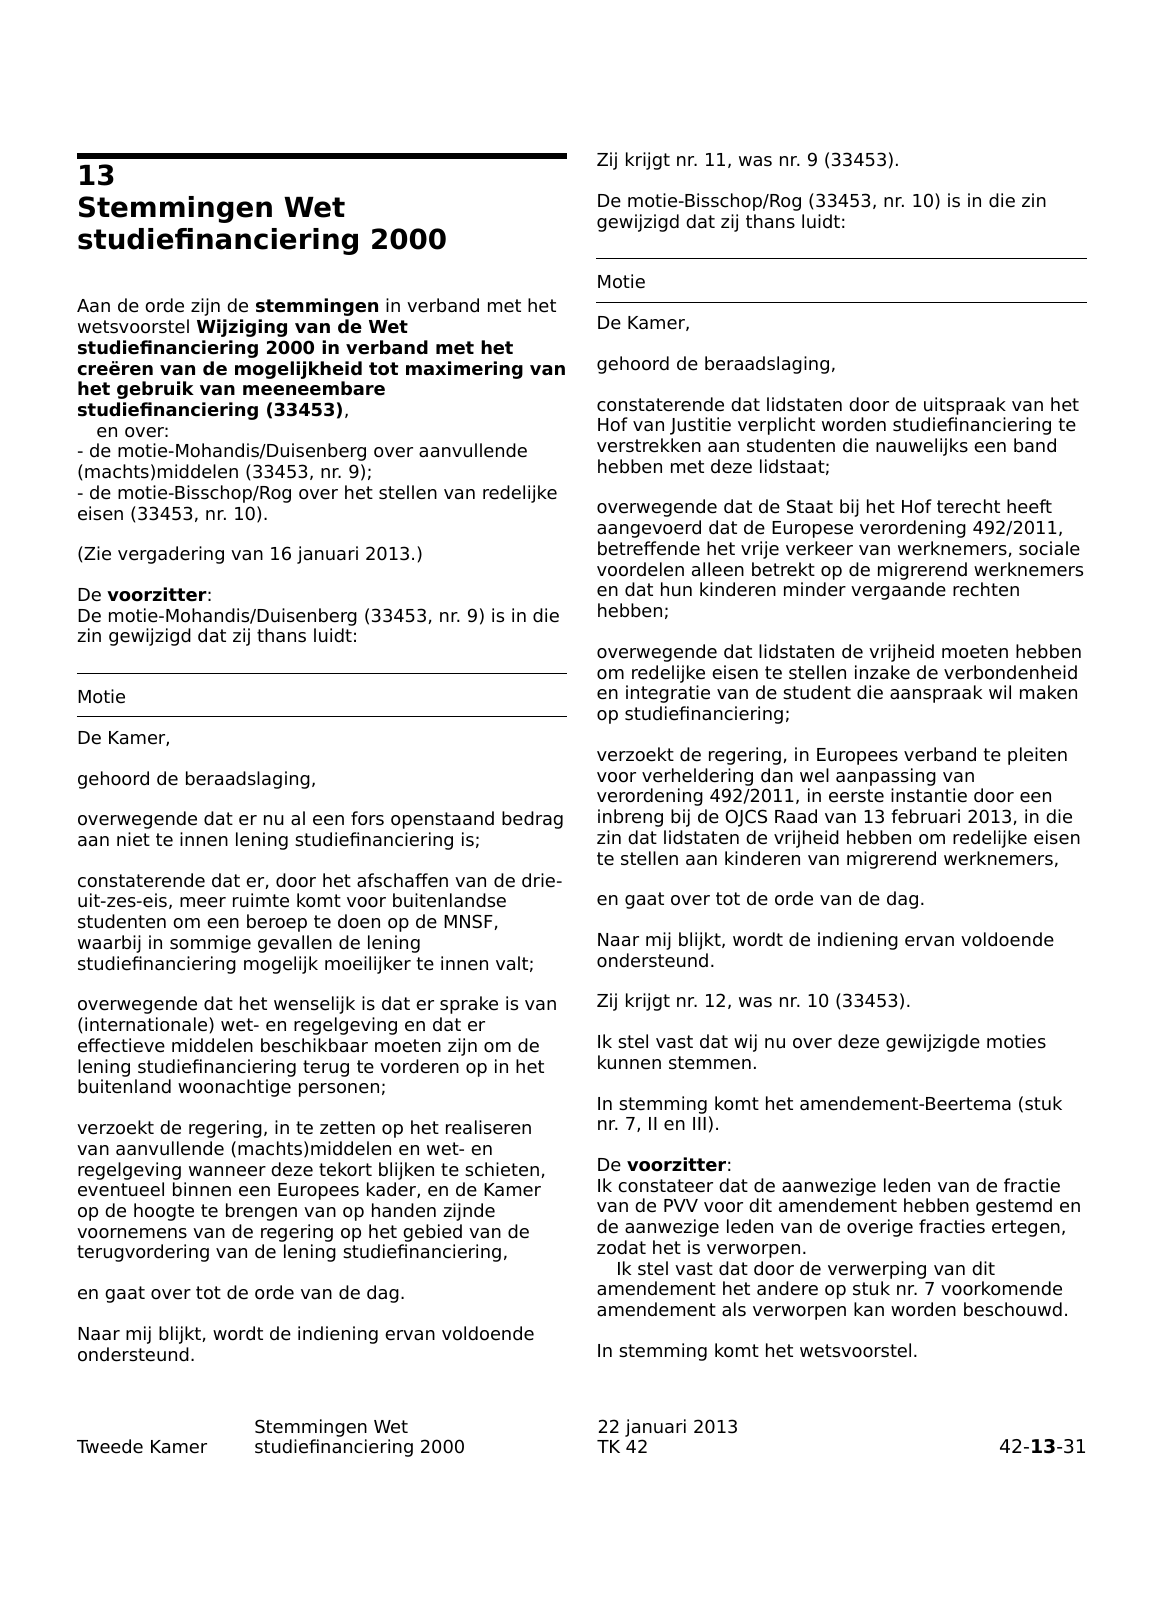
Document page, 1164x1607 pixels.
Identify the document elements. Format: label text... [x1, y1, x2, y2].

text De voorzitter: [77, 585, 567, 606]
text overwegende dat de Staat bij het Hof terecht heeft aangevoerd dat de Europese verordening 492/2011, betreffende het vrije verkeer van werknemers, sociale voordelen alleen betrekt op de migrerend werknemers en dat hun kinderen minder vergaande rechten hebben; [596, 497, 1087, 622]
text Aan de orde zijn de stemmingen in verband met het wetsvoorstel Wijziging van de Wet studiefinanciering 2000 in verband met het creëren van de mogelijkheid tot maximering van het gebruik van meeneembare studiefinanciering (33453), [77, 296, 567, 421]
text gehoord de beraadslaging, [77, 768, 567, 789]
text Motie [77, 687, 567, 708]
text verzoekt de regering, in te zetten op het realiseren van aanvullende (machts)middelen en wet- en regelgeving wanneer deze tekort blijken te schieten, eventueel binnen een Europees kader, en de Kamer op de hoogte te brengen van op handen zijnde voornemens van de regering op het gebied van de terugvordering van de lening studiefinanciering, [77, 1118, 567, 1263]
text Zij krijgt nr. 11, was nr. 9 (33453). [596, 150, 1087, 171]
text gehoord de beraadslaging, [596, 354, 1087, 374]
text verzoekt de regering, in Europees verband te pleiten voor verheldering dan wel aanpassing van verordening 492/2011, in eerste instantie door een inbreng bij de OJCS Raad van 13 februari 2013, in die zin dat lidstaten de vrijheid hebben om redelijke eisen te stellen aan kinderen van migrerend werknemers, [596, 745, 1087, 869]
text - de motie-Bisschop/Rog over het stellen van redelijke eisen (33453, nr. 10). [77, 483, 567, 524]
text Naar mij blijkt, wordt de indiening ervan voldoende ondersteund. [596, 930, 1087, 971]
text De Kamer, [596, 313, 1087, 334]
text en over: [77, 421, 567, 441]
text - de motie-Mohandis/Duisenberg over aanvullende (machts)middelen (33453, nr. 9); [77, 441, 567, 483]
text In stemming komt het wetsvoorstel. [596, 1341, 1087, 1361]
text Motie [596, 272, 1087, 293]
text Naar mij blijkt, wordt de indiening ervan voldoende ondersteund. [77, 1324, 567, 1365]
text overwegende dat het wenselijk is dat er sprake is van (internationale) wet- en regelgeving en dat er effectieve middelen beschikbaar moeten zijn om de lening studiefinanciering terug te vorderen op in het buitenland woonachtige personen; [77, 994, 567, 1098]
text constaterende dat lidstaten door de uitspraak van het Hof van Justitie verplicht worden studiefinanciering te verstrekken aan studenten die nauwelijks een band hebben met deze lidstaat; [596, 394, 1087, 477]
text Ik stel vast dat door de verwerping van dit amendement het andere op stuk nr. 7 voorkomende amendement als verworpen kan worden beschouwd. [596, 1258, 1087, 1321]
text Ik constateer dat de aanwezige leden van de fractie van de PVV voor dit amendement hebben gestemd en de aanwezige leden van de overige fracties ertegen, zodat het is verworpen. [596, 1176, 1087, 1258]
text overwegende dat er nu al een fors openstaand bedrag aan niet te innen lening studiefinanciering is; [77, 809, 567, 851]
text overwegende dat lidstaten de vrijheid moeten hebben om redelijke eisen te stellen inzake de verbondenheid en integratie van de student die aanspraak wil maken op studiefinanciering; [596, 642, 1087, 725]
text In stemming komt het amendement-Beertema (stuk nr. 7, II en III). [596, 1093, 1087, 1135]
text en gaat over tot de orde van de dag. [77, 1283, 567, 1304]
text De Kamer, [77, 728, 567, 748]
text constaterende dat er, door het afschaffen van de drie-uit-zes-eis, meer ruimte komt voor buitenlandse studenten om een beroep te doen op de MNSF, waarbij in sommige gevallen de lening studiefinanciering mogelijk moeilijker te innen valt; [77, 871, 567, 974]
title 13 Stemmingen Wet studiefinanciering 2000 [77, 159, 567, 256]
text Zij krijgt nr. 12, was nr. 10 (33453). [596, 991, 1087, 1012]
text Ik stel vast dat wij nu over deze gewijzigde moties kunnen stemmen. [596, 1032, 1087, 1073]
text De motie-Bisschop/Rog (33453, nr. 10) is in die zin gewijzigd dat zij thans luidt: [596, 191, 1087, 232]
text De voorzitter: [596, 1155, 1087, 1176]
text De motie-Mohandis/Duisenberg (33453, nr. 9) is in die zin gewijzigd dat zij thans luidt: [77, 606, 567, 647]
text (Zie vergadering van 16 januari 2013.) [77, 544, 567, 565]
text en gaat over tot de orde van de dag. [596, 889, 1087, 910]
